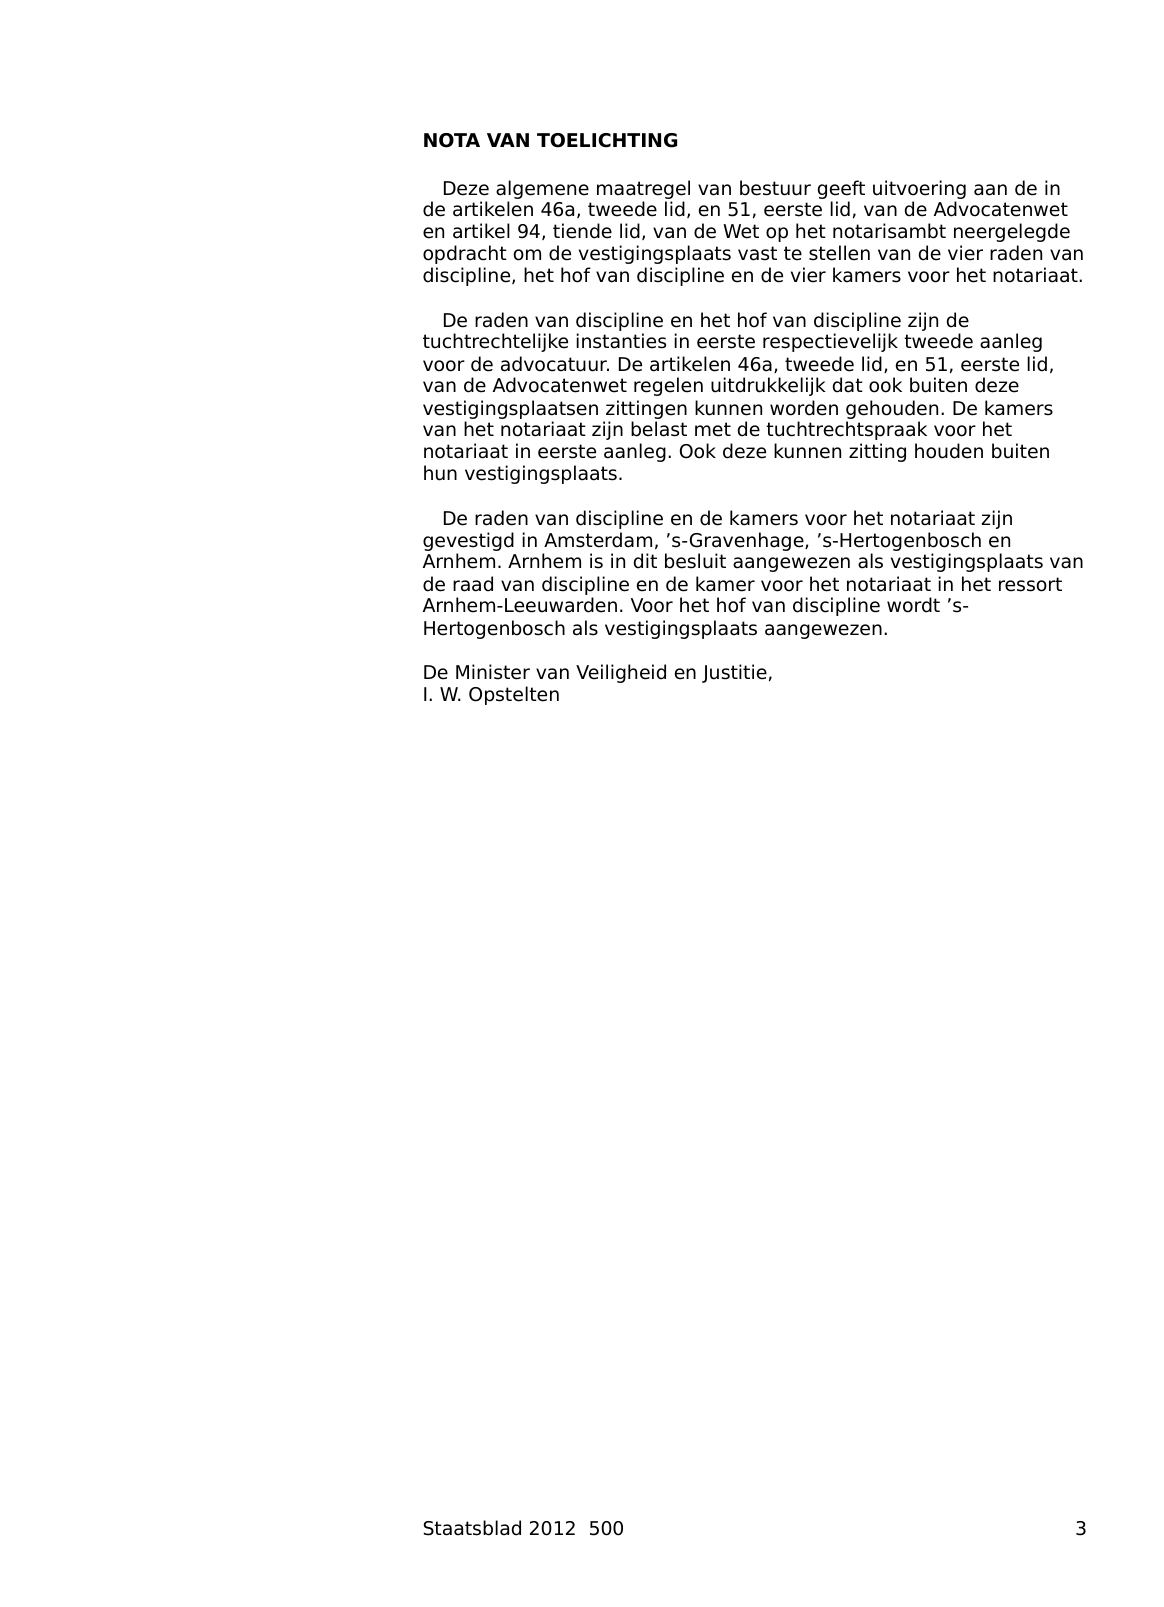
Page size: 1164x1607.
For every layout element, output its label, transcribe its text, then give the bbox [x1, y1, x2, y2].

text De raden van discipline en het hof van discipline zijn de tuchtrechtelijke instanties in eerste respectievelijk tweede aanleg voor de advocatuur. De artikelen 46a, tweede lid, en 51, eerste lid, van de Advocatenwet regelen uitdrukkelijk dat ook buiten deze vestigingsplaatsen zittingen kunnen worden gehouden. De kamers van het notariaat zijn belast met de tuchtrechtspraak voor het notariaat in eerste aanleg. Ook deze kunnen zitting houden buiten hun vestigingsplaats. [422, 309, 1087, 485]
text De Minister van Veiligheid en Justitie, I. W. Opstelten [422, 662, 1087, 706]
text Deze algemene maatregel van bestuur geeft uitvoering aan de in de artikelen 46a, tweede lid, en 51, eerste lid, van de Advocatenwet en artikel 94, tiende lid, van de Wet op het notarisambt neergelegde opdracht om de vestigingsplaats vast te stellen van de vier raden van discipline, het hof van discipline en de vier kamers voor het notariaat. [422, 177, 1087, 287]
text De raden van discipline en de kamers voor het notariaat zijn gevestigd in Amsterdam, ’s-Gravenhage, ’s-Hertogenbosch en Arnhem. Arnhem is in dit besluit aangewezen als vestigingsplaats van de raad van discipline en de kamer voor het notariaat in het ressort Arnhem-Leeuwarden. Voor het hof van discipline wordt ’s-Hertogenbosch als vestigingsplaats aangewezen. [422, 507, 1087, 639]
subtitle NOTA VAN TOELICHTING [422, 130, 1087, 152]
